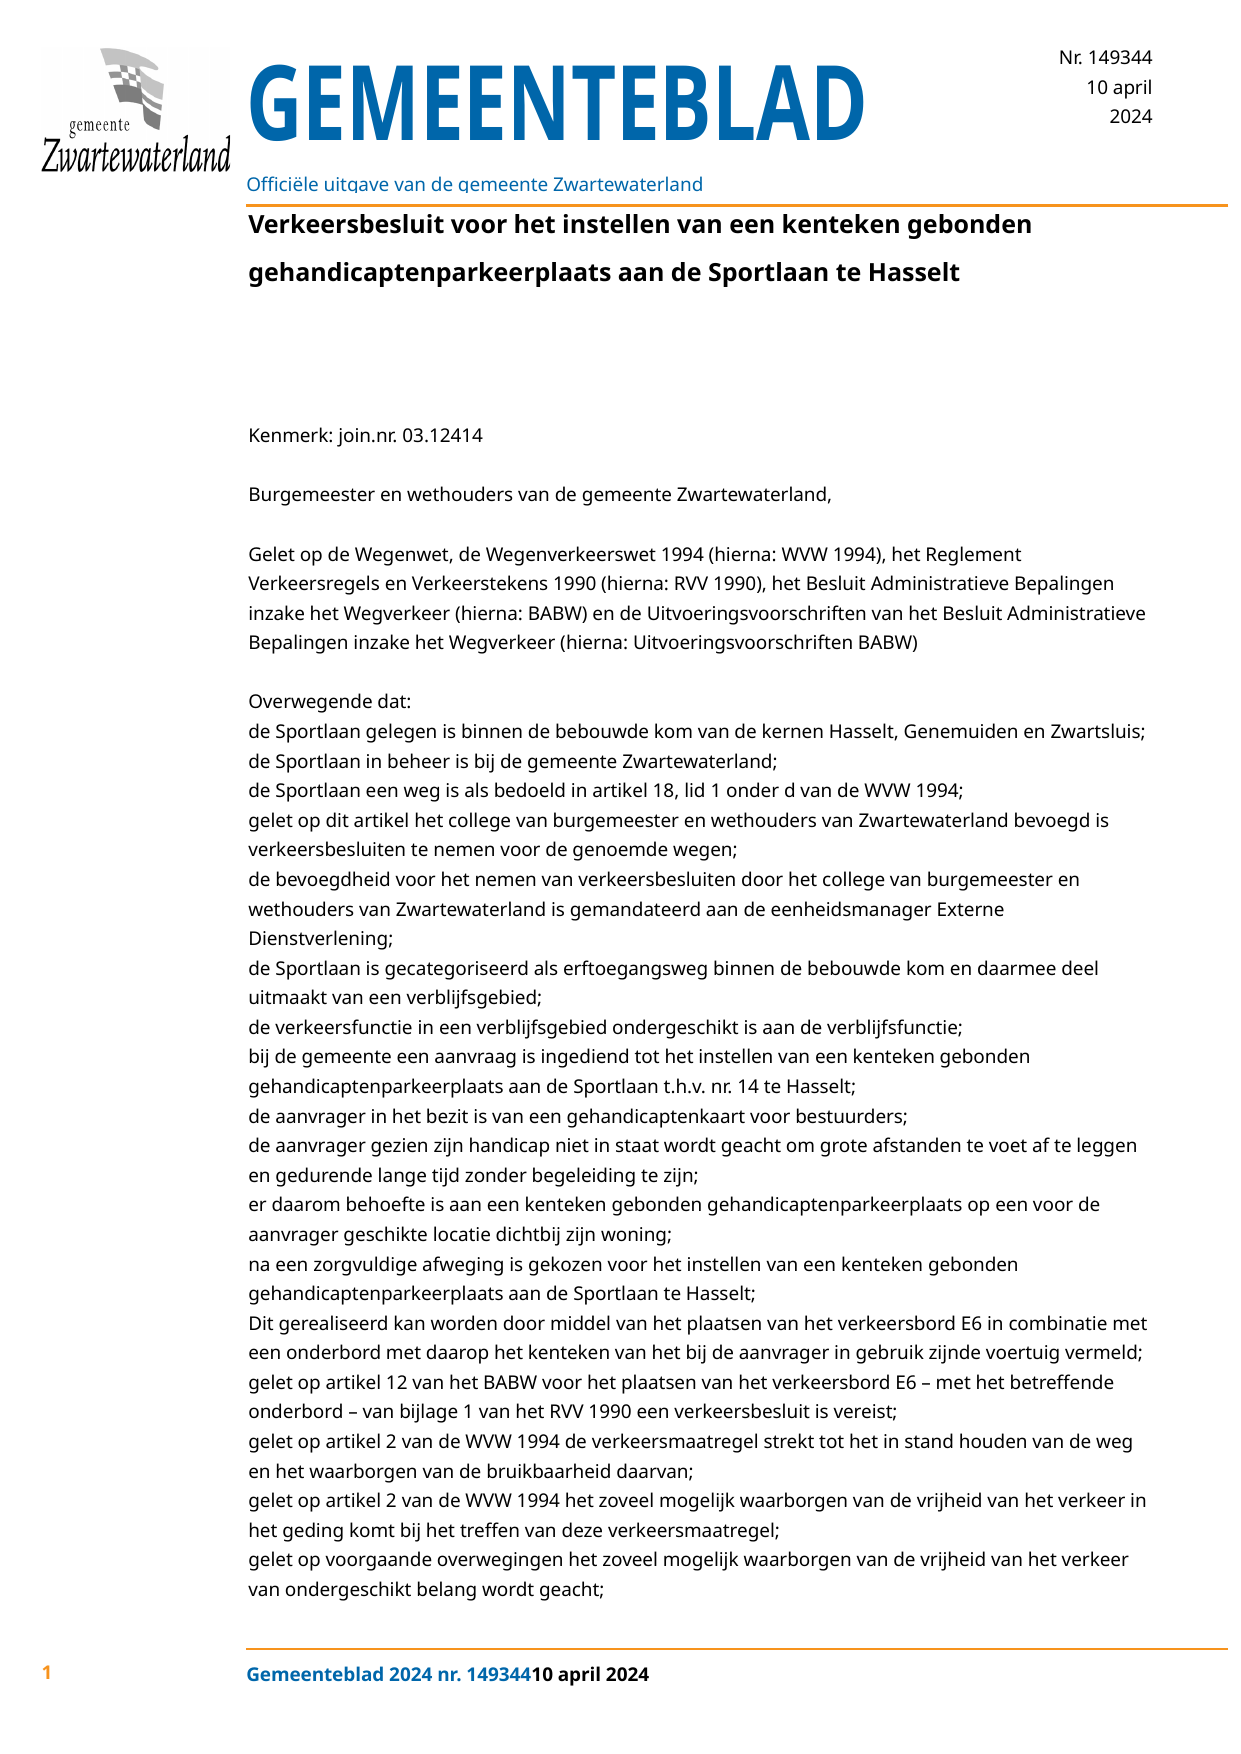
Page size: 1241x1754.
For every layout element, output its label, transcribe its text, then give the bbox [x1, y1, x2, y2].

text de aanvrager gezien zijn handicap niet in staat wordt geacht om grote afstanden te voet af te leggen en gedurende lange tijd zonder begeleiding te zijn; [248, 1132, 1152, 1188]
text na een zorgvuldige afweging is gekozen voor het instellen van een kenteken gebonden gehandicaptenparkeerplaats aan de Sportlaan te Hasselt; [248, 1251, 1152, 1306]
text de Sportlaan gelegen is binnen de bebouwde kom van de kernen Hasselt, Genemuiden en Zwartsluis; [248, 718, 1152, 744]
text gelet op artikel 12 van het BABW voor het plaatsen van het verkeersbord E6 – met het betreffende onderbord – van bijlage 1 van het RVV 1990 een verkeersbesluit is vereist; [248, 1369, 1152, 1424]
text de Sportlaan in beheer is bij de gemeente Zwartewaterland; [248, 748, 1152, 774]
text de bevoegdheid voor het nemen van verkeersbesluiten door het college van burgemeester en wethouders van Zwartewaterland is gemandateerd aan de eenheidsmanager Externe Dienstverlening; [248, 866, 1152, 951]
text Burgemeester en wethouders van de gemeente Zwartewaterland, [248, 482, 1152, 507]
text bij de gemeente een aanvraag is ingediend tot het instellen van een kenteken gebonden gehandicaptenparkeerplaats aan de Sportlaan t.h.v. nr. 14 te Hasselt; [248, 1044, 1152, 1099]
text Kenmerk: join.nr. 03.12414 [248, 422, 1152, 448]
text Gelet op de Wegenwet, de Wegenverkeerswet 1994 (hierna: WVW 1994), het Reglement Verkeersregels en Verkeerstekens 1990 (hierna: RVV 1990), het Besluit Administratieve Bepalingen inzake het Wegverkeer (hierna: BABW) en de Uitvoeringsvoorschriften van het Besluit Administratieve Bepalingen inzake het Wegverkeer (hierna: Uitvoeringsvoorschriften BABW) [248, 541, 1152, 655]
text Overwegende dat: [248, 689, 1152, 714]
text gelet op voorgaande overwegingen het zoveel mogelijk waarborgen van de vrijheid van het verkeer van ondergeschikt belang wordt geacht; [248, 1547, 1152, 1602]
text gelet op artikel 2 van de WVW 1994 het zoveel mogelijk waarborgen van de vrijheid van het verkeer in het geding komt bij het treffen van deze verkeersmaatregel; [248, 1487, 1152, 1543]
picture [41, 47, 231, 172]
text gelet op dit artikel het college van burgemeester en wethouders van Zwartewaterland bevoegd is verkeersbesluiten te nemen voor de genoemde wegen; [248, 807, 1152, 862]
text Dit gerealiseerd kan worden door middel van het plaatsen van het verkeersbord E6 in combinatie met een onderbord met daarop het kenteken van het bij de aanvrager in gebruik zijnde voertuig vermeld; [248, 1310, 1152, 1365]
text de verkeersfunctie in een verblijfsgebied ondergeschikt is aan de verblijfsfunctie; [248, 1014, 1152, 1040]
text gelet op artikel 2 van de WVW 1994 de verkeersmaatregel strekt tot het in stand houden van de weg en het waarborgen van de bruikbaarheid daarvan; [248, 1428, 1152, 1484]
text de Sportlaan een weg is als bedoeld in artikel 18, lid 1 onder d van de WVW 1994; [248, 777, 1152, 803]
text de Sportlaan is gecategoriseerd als erftoegangsweg binnen de bebouwde kom en daarmee deel uitmaakt van een verblijfsgebied; [248, 955, 1152, 1010]
text Verkeersbesluit voor het instellen van een kenteken gebonden gehandicaptenparkeerplaats aan de Sportlaan te Hasselt [248, 207, 1152, 288]
text er daarom behoefte is aan een kenteken gebonden gehandicaptenparkeerplaats op een voor de aanvrager geschikte locatie dichtbij zijn woning; [248, 1192, 1152, 1247]
text de aanvrager in het bezit is van een gehandicaptenkaart voor bestuurders; [248, 1103, 1152, 1129]
